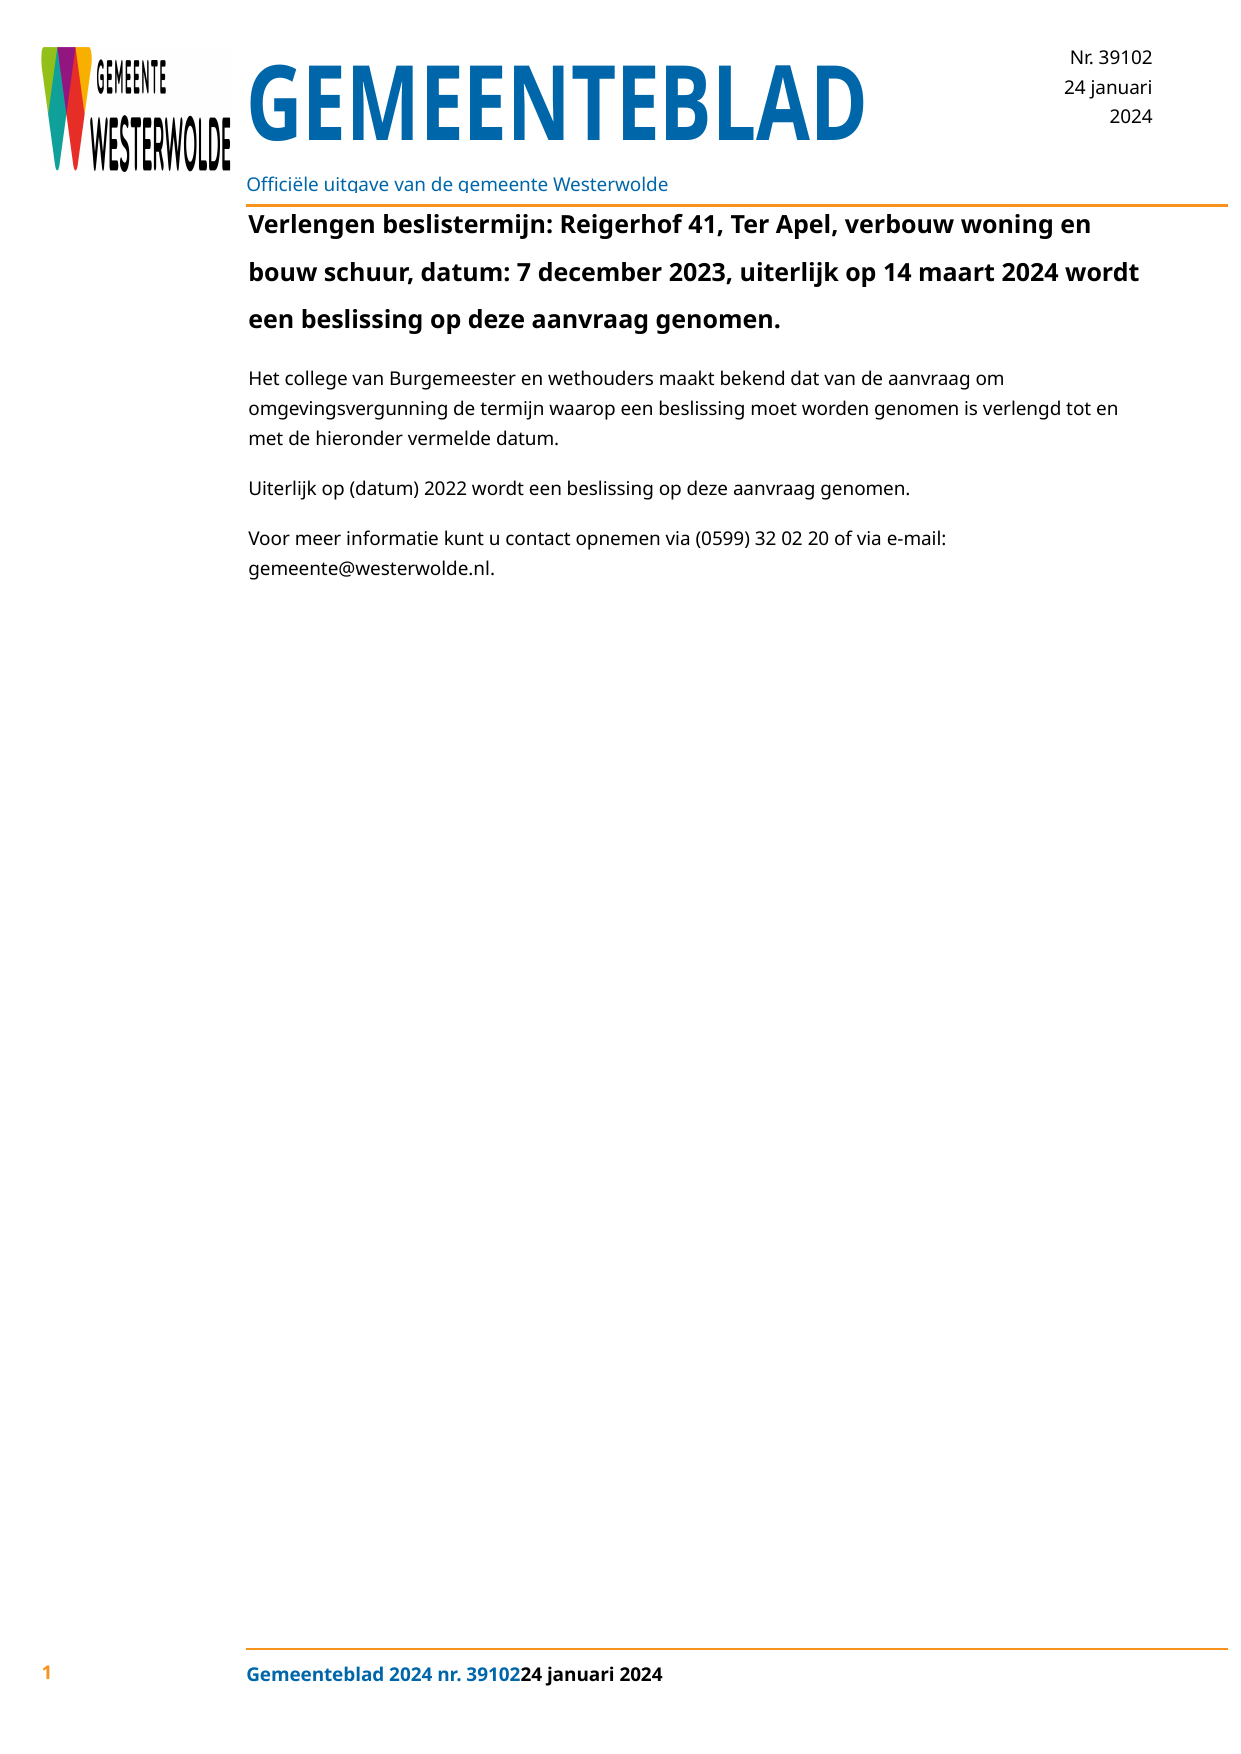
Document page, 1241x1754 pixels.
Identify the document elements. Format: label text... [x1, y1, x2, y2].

text Uiterlijk op (datum) 2022 wordt een beslissing op deze aanvraag genomen. [248, 475, 1152, 501]
text Het college van Burgemeester en wethouders maakt bekend dat van de aanvraag om omgevingsvergunning de termijn waarop een beslissing moet worden genomen is verlengd tot en met de hieronder vermelde datum. [248, 366, 1152, 450]
text Voor meer informatie kunt u contact opnemen via (0599) 32 02 20 of via e-mail: gemeente@westerwolde.nl. [248, 526, 1152, 581]
picture [41, 47, 231, 172]
text Verlengen beslistermijn: Reigerhof 41, Ter Apel, verbouw woning en bouw schuur, datum: 7 december 2023, uiterlijk op 14 maart 2024 wordt een beslissing op deze aanvraag genomen. [248, 207, 1152, 336]
